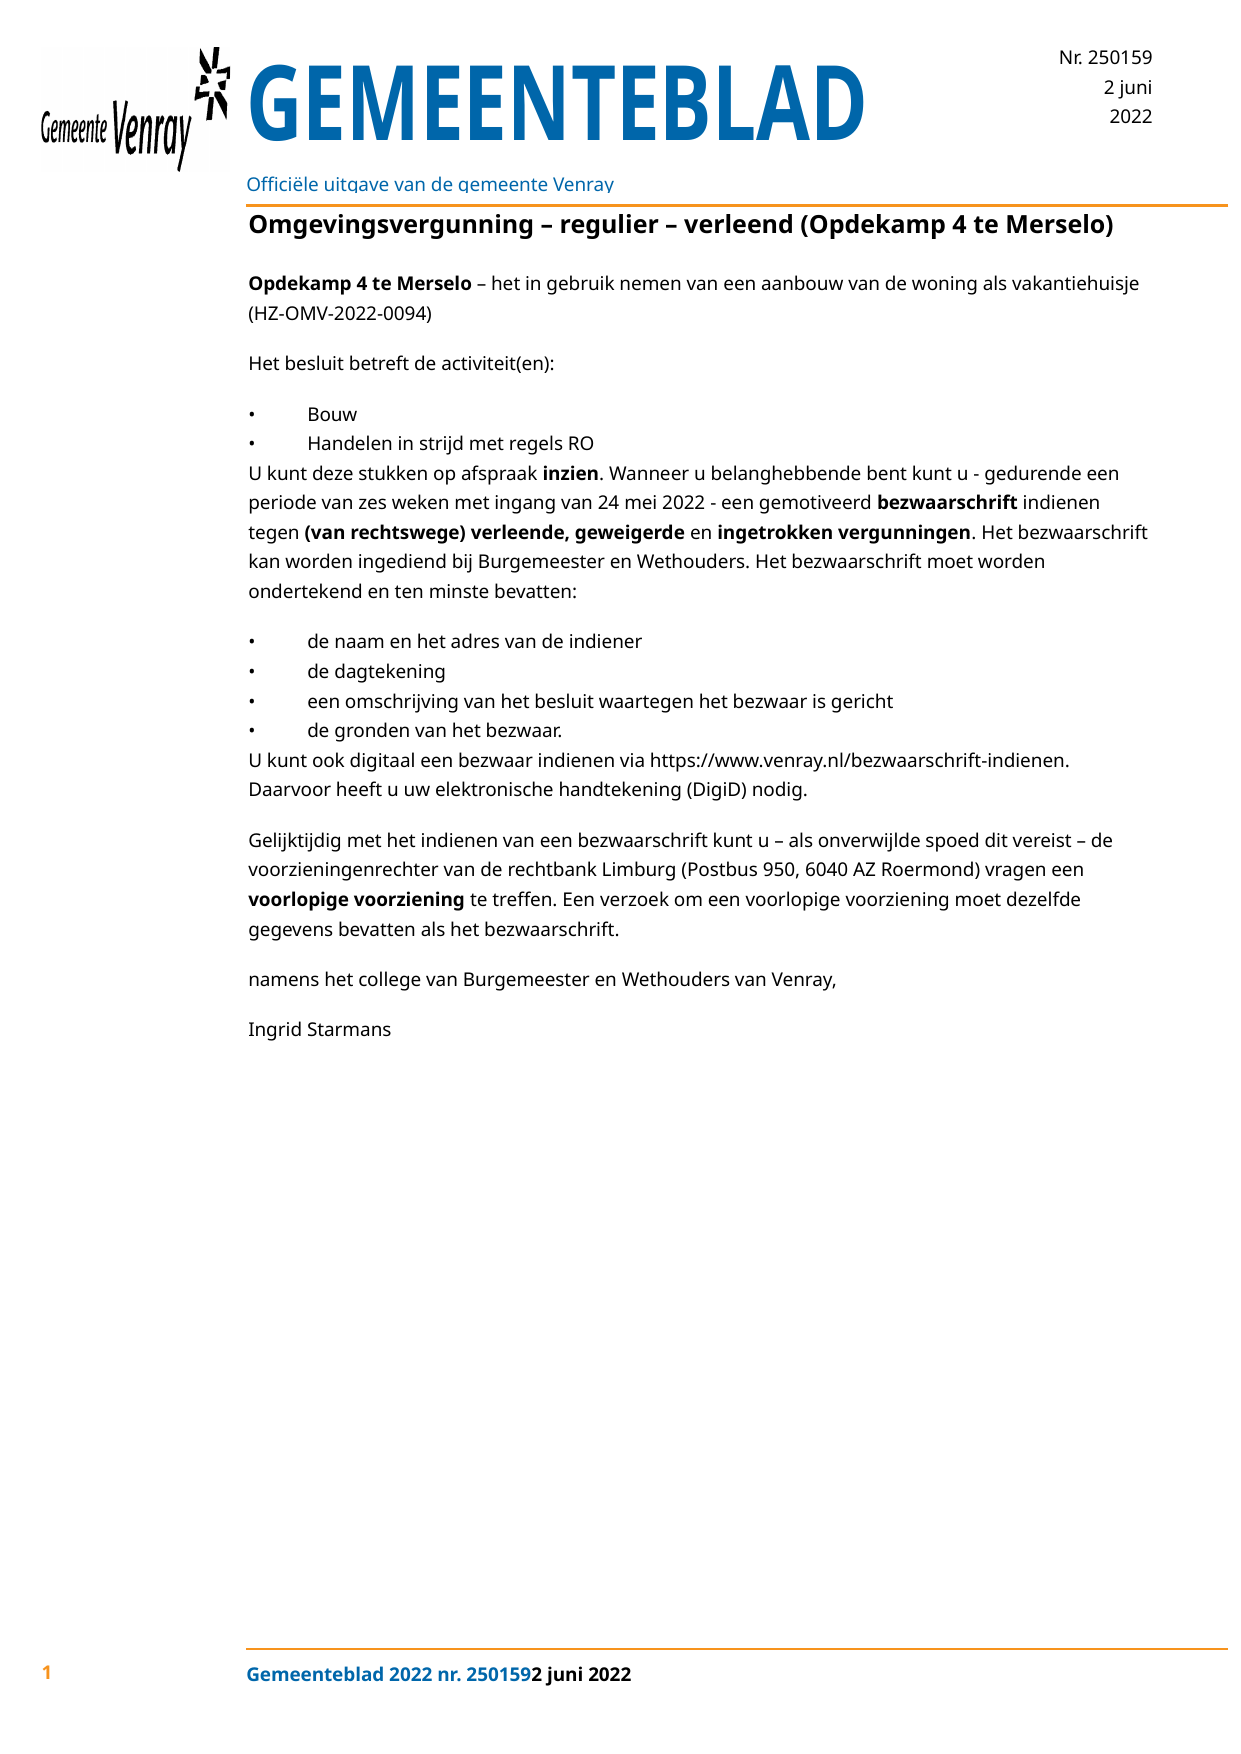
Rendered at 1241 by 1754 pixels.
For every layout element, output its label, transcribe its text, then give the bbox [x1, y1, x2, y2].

list een omschrijving van het besluit waartegen het bezwaar is gericht [248, 688, 1152, 713]
text Omgevingsvergunning – regulier – verleend (Opdekamp 4 te Merselo) [248, 207, 1152, 241]
list de naam en het adres van de indiener [248, 629, 1152, 654]
text U kunt ook digitaal een bezwaar indienen via https://www.venray.nl/bezwaarschrift-indienen. Daarvoor heeft u uw elektronische handtekening (DigiD) nodig. [248, 747, 1152, 802]
picture [41, 47, 231, 172]
text Ingrid Starmans [248, 1017, 1152, 1042]
list Bouw [248, 401, 1152, 426]
text Opdekamp 4 te Merselo – het in gebruik nemen van een aanbouw van de woning als vakantiehuisje (HZ-OMV-2022-0094) [248, 270, 1152, 326]
text Gelijktijdig met het indienen van een bezwaarschrift kunt u – als onverwijlde spoed dit vereist – de voorzieningenrechter van de rechtbank Limburg (Postbus 950, 6040 AZ Roermond) vragen een voorlopige voorziening te treffen. Een verzoek om een voorlopige voorziening moet dezelfde gegevens bevatten als het bezwaarschrift. [248, 827, 1152, 941]
list de dagtekening [248, 658, 1152, 684]
text Het besluit betreft de activiteit(en): [248, 350, 1152, 376]
text U kunt deze stukken op afspraak inzien. Wanneer u belanghebbende bent kunt u - gedurende een periode van zes weken met ingang van 24 mei 2022 - een gemotiveerd bezwaarschrift indienen tegen (van rechtswege) verleende, geweigerde en ingetrokken vergunningen. Het bezwaarschrift kan worden ingediend bij Burgemeester en Wethouders. Het bezwaarschrift moet worden ondertekend en ten minste bevatten: [248, 460, 1152, 604]
list Handelen in strijd met regels RO [248, 430, 1152, 456]
text namens het college van Burgemeester en Wethouders van Venray, [248, 966, 1152, 992]
list de gronden van het bezwaar. [248, 717, 1152, 743]
